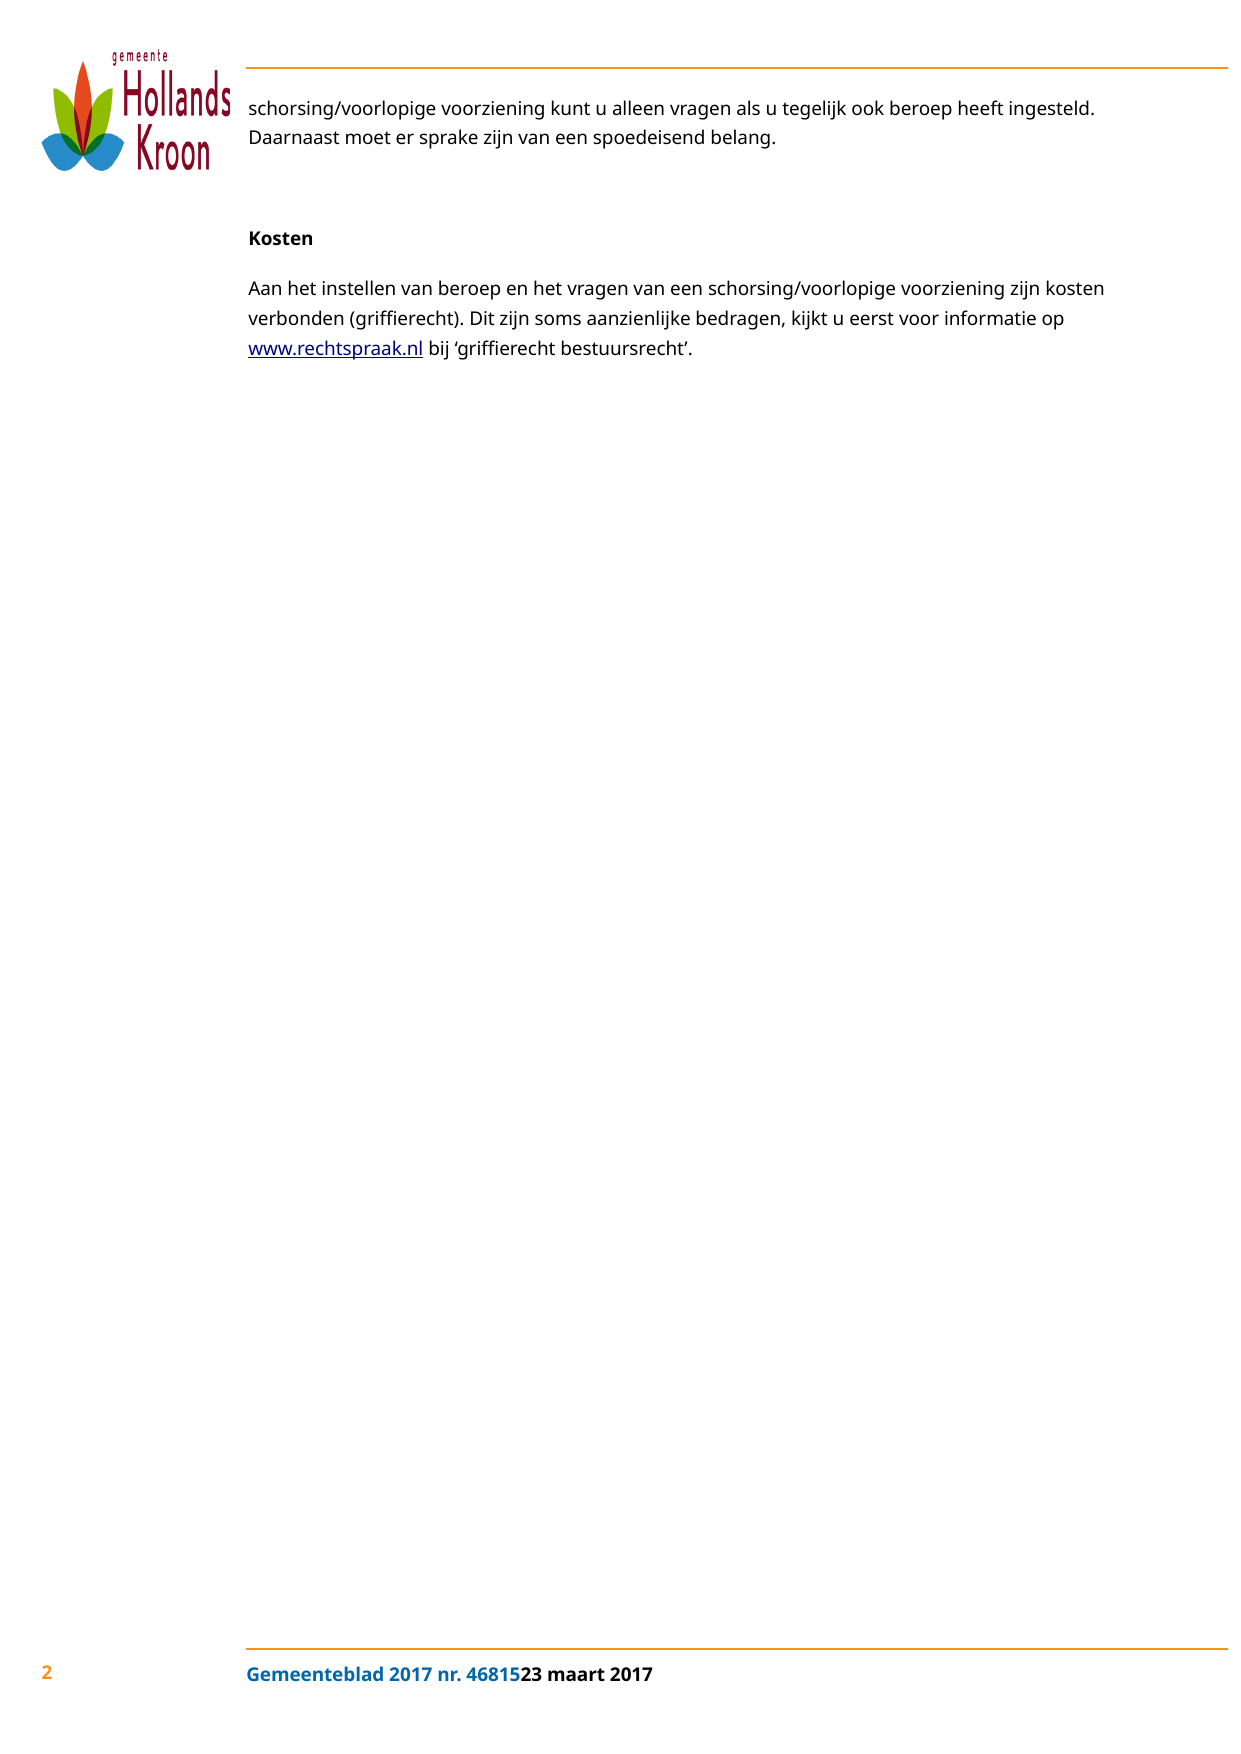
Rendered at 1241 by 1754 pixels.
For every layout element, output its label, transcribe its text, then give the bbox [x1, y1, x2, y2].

text Aan het instellen van beroep en het vragen van een schorsing/voorlopige voorziening zijn kosten verbonden (griffierecht). Dit zijn soms aanzienlijke bedragen, kijkt u eerst voor informatie op www.rechtspraak.nl bij ‘griffierecht bestuursrecht’. [248, 276, 1152, 361]
text Kosten [248, 225, 1152, 251]
picture [41, 47, 231, 172]
text schorsing/voorlopige voorziening kunt u alleen vragen als u tegelijk ook beroep heeft ingesteld. Daarnaast moet er sprake zijn van een spoedeisend belang. [248, 95, 1152, 150]
